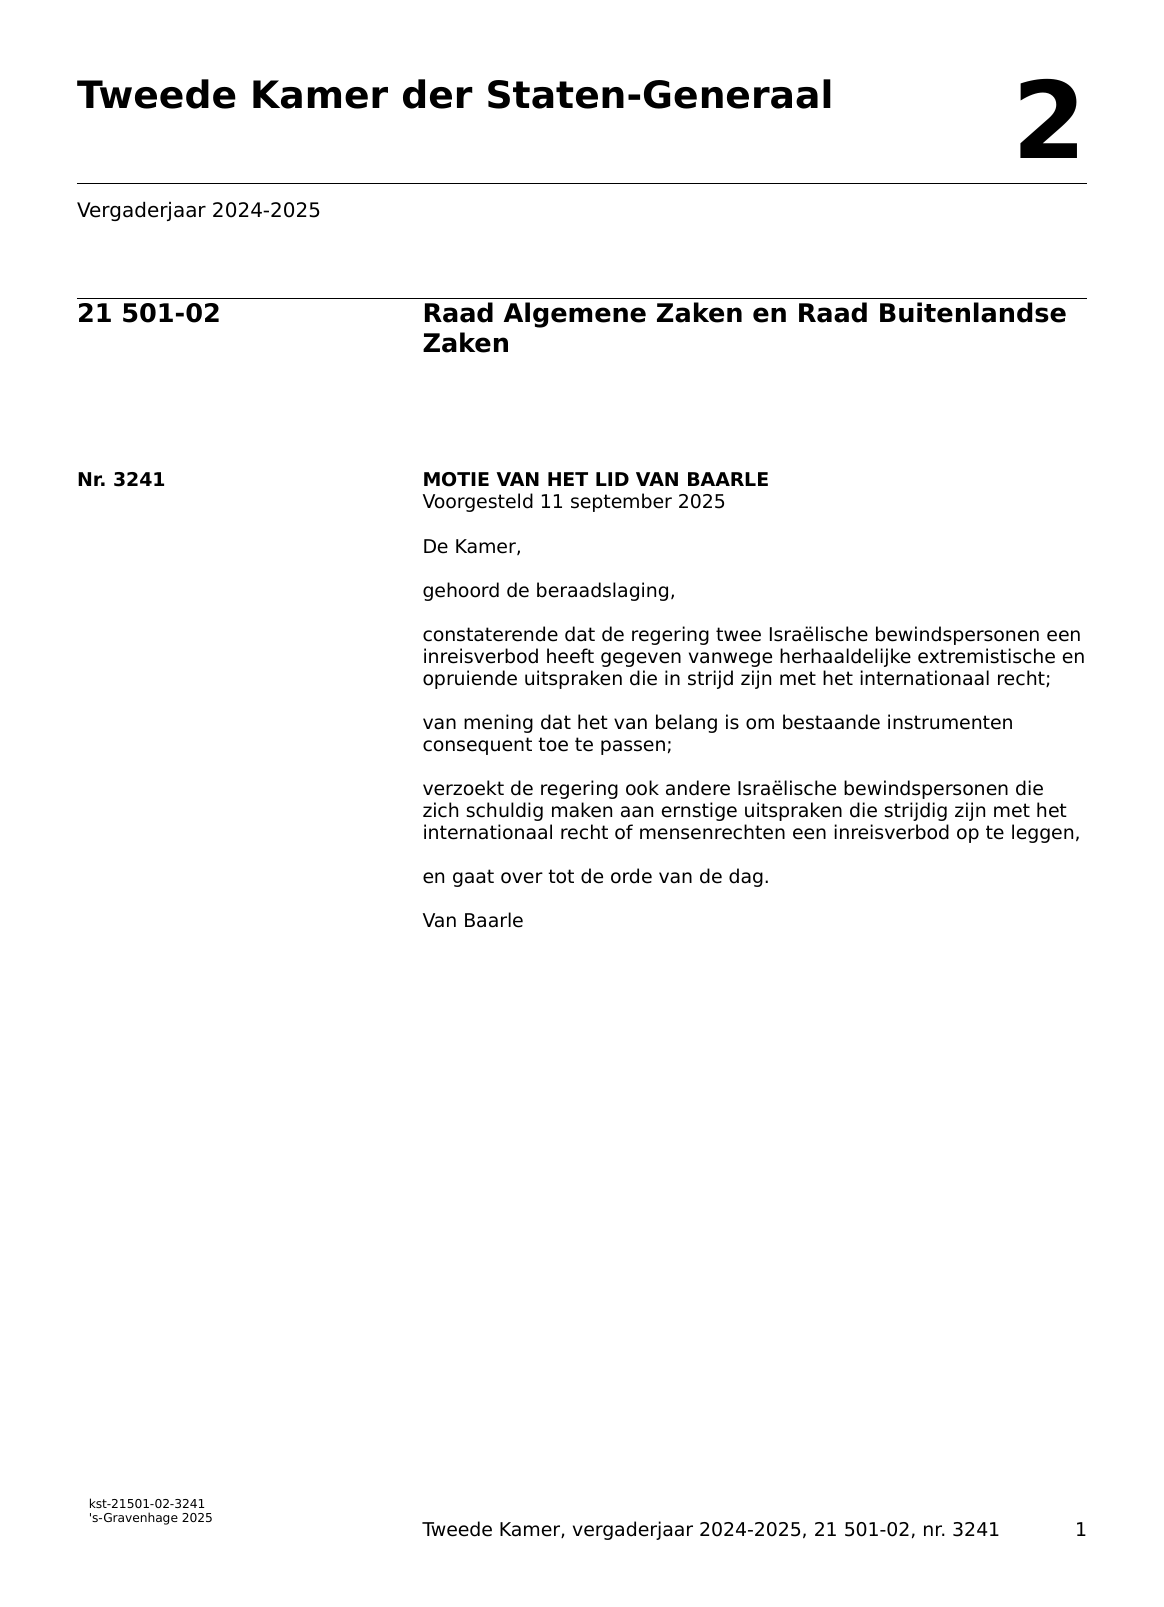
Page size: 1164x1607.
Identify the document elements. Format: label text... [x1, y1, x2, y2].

text gehoord de beraadslaging, [422, 580, 1087, 602]
text Van Baarle [422, 910, 1087, 932]
table_header Tweede Kamer der Staten-Generaal [77, 59, 886, 183]
text en gaat over tot de orde van de dag. [422, 866, 1087, 888]
text verzoekt de regering ook andere Israëlische bewindspersonen die zich schuldig maken aan ernstige uitspraken die strijdig zijn met het internationaal recht of mensenrechten een inreisverbod op te leggen, [422, 778, 1087, 844]
subtitle 21 501-02 Raad Algemene Zaken en Raad Buitenlandse Zaken [77, 299, 1087, 358]
text Voorgesteld 11 september 2025 [422, 491, 1087, 513]
text van mening dat het van belang is om bestaande instrumenten consequent toe te passen; [422, 712, 1087, 756]
text kst-21501-02-3241 [88, 1497, 323, 1511]
text De Kamer, [422, 536, 1087, 557]
subtitle Nr. 3241 MOTIE VAN HET LID VAN BAARLE [77, 469, 1087, 491]
text constaterende dat de regering twee Israëlische bewindspersonen een inreisverbod heeft gegeven vanwege herhaaldelijke extremistische en opruiende uitspraken die in strijd zijn met het internationaal recht; [422, 624, 1087, 690]
text 's-Gravenhage 2025 [88, 1511, 323, 1525]
table_header 2 [886, 59, 1087, 183]
table_cell Vergaderjaar 2024-2025 [77, 184, 1087, 298]
